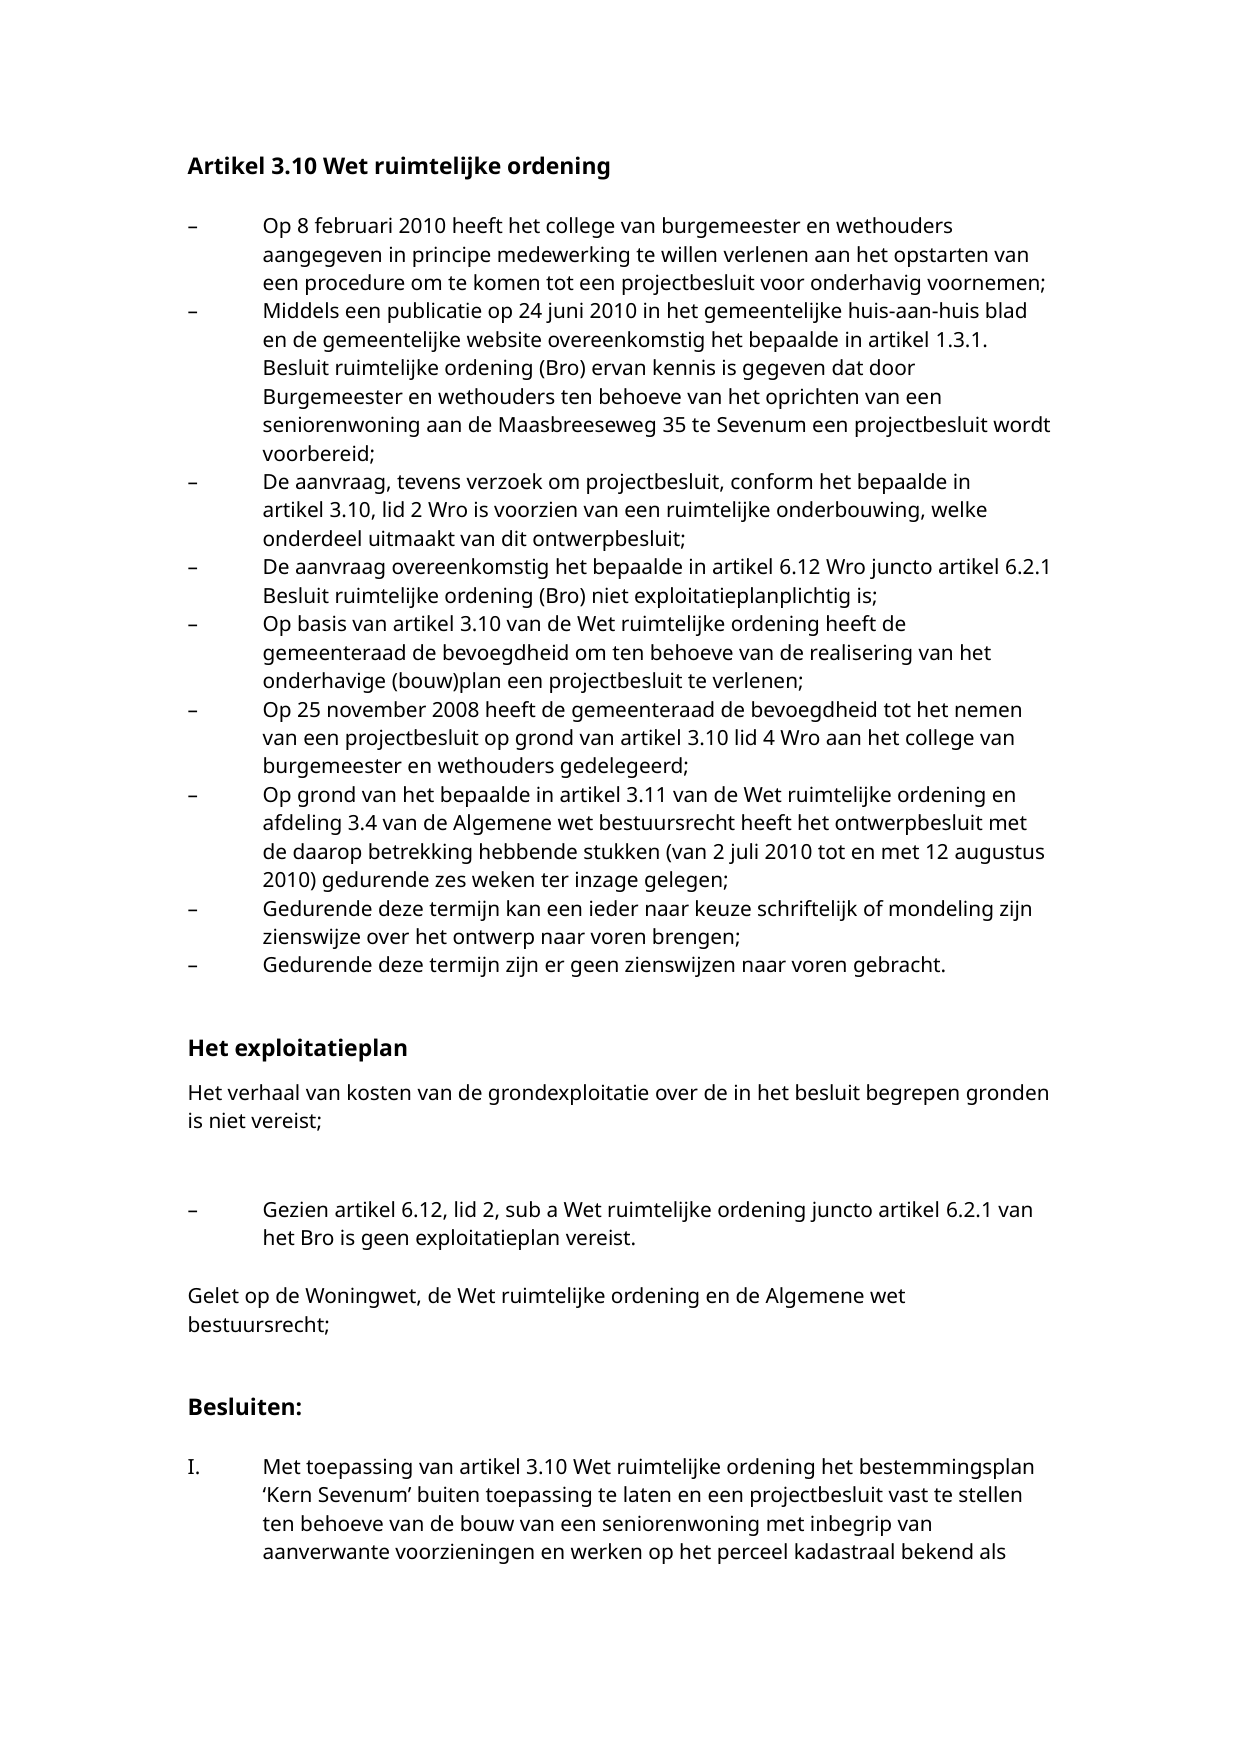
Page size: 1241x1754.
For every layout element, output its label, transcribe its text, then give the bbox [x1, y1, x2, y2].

list Middels een publicatie op 24 juni 2010 in het gemeentelijke huis-aan-huis blad en de gemeentelijke website overeenkomstig het bepaalde in artikel 1.3.1. Besluit ruimtelijke ordening (Bro) ervan kennis is gegeven dat door Burgemeester en wethouders ten behoeve van het oprichten van een seniorenwoning aan de Maasbreeseweg 35 te Sevenum een projectbesluit wordt voorbereid; [187, 297, 1053, 467]
text Het verhaal van kosten van de grondexploitatie over de in het besluit begrepen gronden is niet vereist; [187, 1078, 1053, 1135]
subtitle Besluiten: [187, 1391, 1053, 1422]
list Gedurende deze termijn zijn er geen zienswijzen naar voren gebracht. [187, 951, 1053, 979]
list De aanvraag, tevens verzoek om projectbesluit, conform het bepaalde in artikel 3.10, lid 2 Wro is voorzien van een ruimtelijke onderbouwing, welke onderdeel uitmaakt van dit ontwerpbesluit; [187, 467, 1053, 552]
text Gelet op de Woningwet, de Wet ruimtelijke ordening en de Algemene wet bestuursrecht; [187, 1282, 1053, 1338]
list Gezien artikel 6.12, lid 2, sub a Wet ruimtelijke ordening juncto artikel 6.2.1 van het Bro is geen exploitatieplan vereist. [187, 1195, 1053, 1252]
subtitle Het exploitatieplan [187, 1032, 1053, 1063]
subtitle Artikel 3.10 Wet ruimtelijke ordening [187, 150, 1053, 181]
list Op basis van artikel 3.10 van de Wet ruimtelijke ordening heeft de gemeenteraad de bevoegdheid om ten behoeve van de realisering van het onderhavige (bouw)plan een projectbesluit te verlenen; [187, 609, 1053, 695]
list De aanvraag overeenkomstig het bepaalde in artikel 6.12 Wro juncto artikel 6.2.1 Besluit ruimtelijke ordening (Bro) niet exploitatieplanplichtig is; [187, 552, 1053, 609]
list Gedurende deze termijn kan een ieder naar keuze schriftelijk of mondeling zijn zienswijze over het ontwerp naar voren brengen; [187, 894, 1053, 951]
list Met toepassing van artikel 3.10 Wet ruimtelijke ordening het bestemmingsplan ‘Kern Sevenum’ buiten toepassing te laten en een projectbesluit vast te stellen ten behoeve van de bouw van een seniorenwoning met inbegrip van aanverwante voorzieningen en werken op het perceel kadastraal bekend als [187, 1452, 1053, 1566]
list Op grond van het bepaalde in artikel 3.11 van de Wet ruimtelijke ordening en afdeling 3.4 van de Algemene wet bestuursrecht heeft het ontwerpbesluit met de daarop betrekking hebbende stukken (van 2 juli 2010 tot en met 12 augustus 2010) gedurende zes weken ter inzage gelegen; [187, 780, 1053, 894]
list Op 25 november 2008 heeft de gemeenteraad de bevoegdheid tot het nemen van een projectbesluit op grond van artikel 3.10 lid 4 Wro aan het college van burgemeester en wethouders gedelegeerd; [187, 695, 1053, 780]
list Op 8 februari 2010 heeft het college van burgemeester en wethouders aangegeven in principe medewerking te willen verlenen aan het opstarten van een procedure om te komen tot een projectbesluit voor onderhavig voornemen; [187, 211, 1053, 297]
